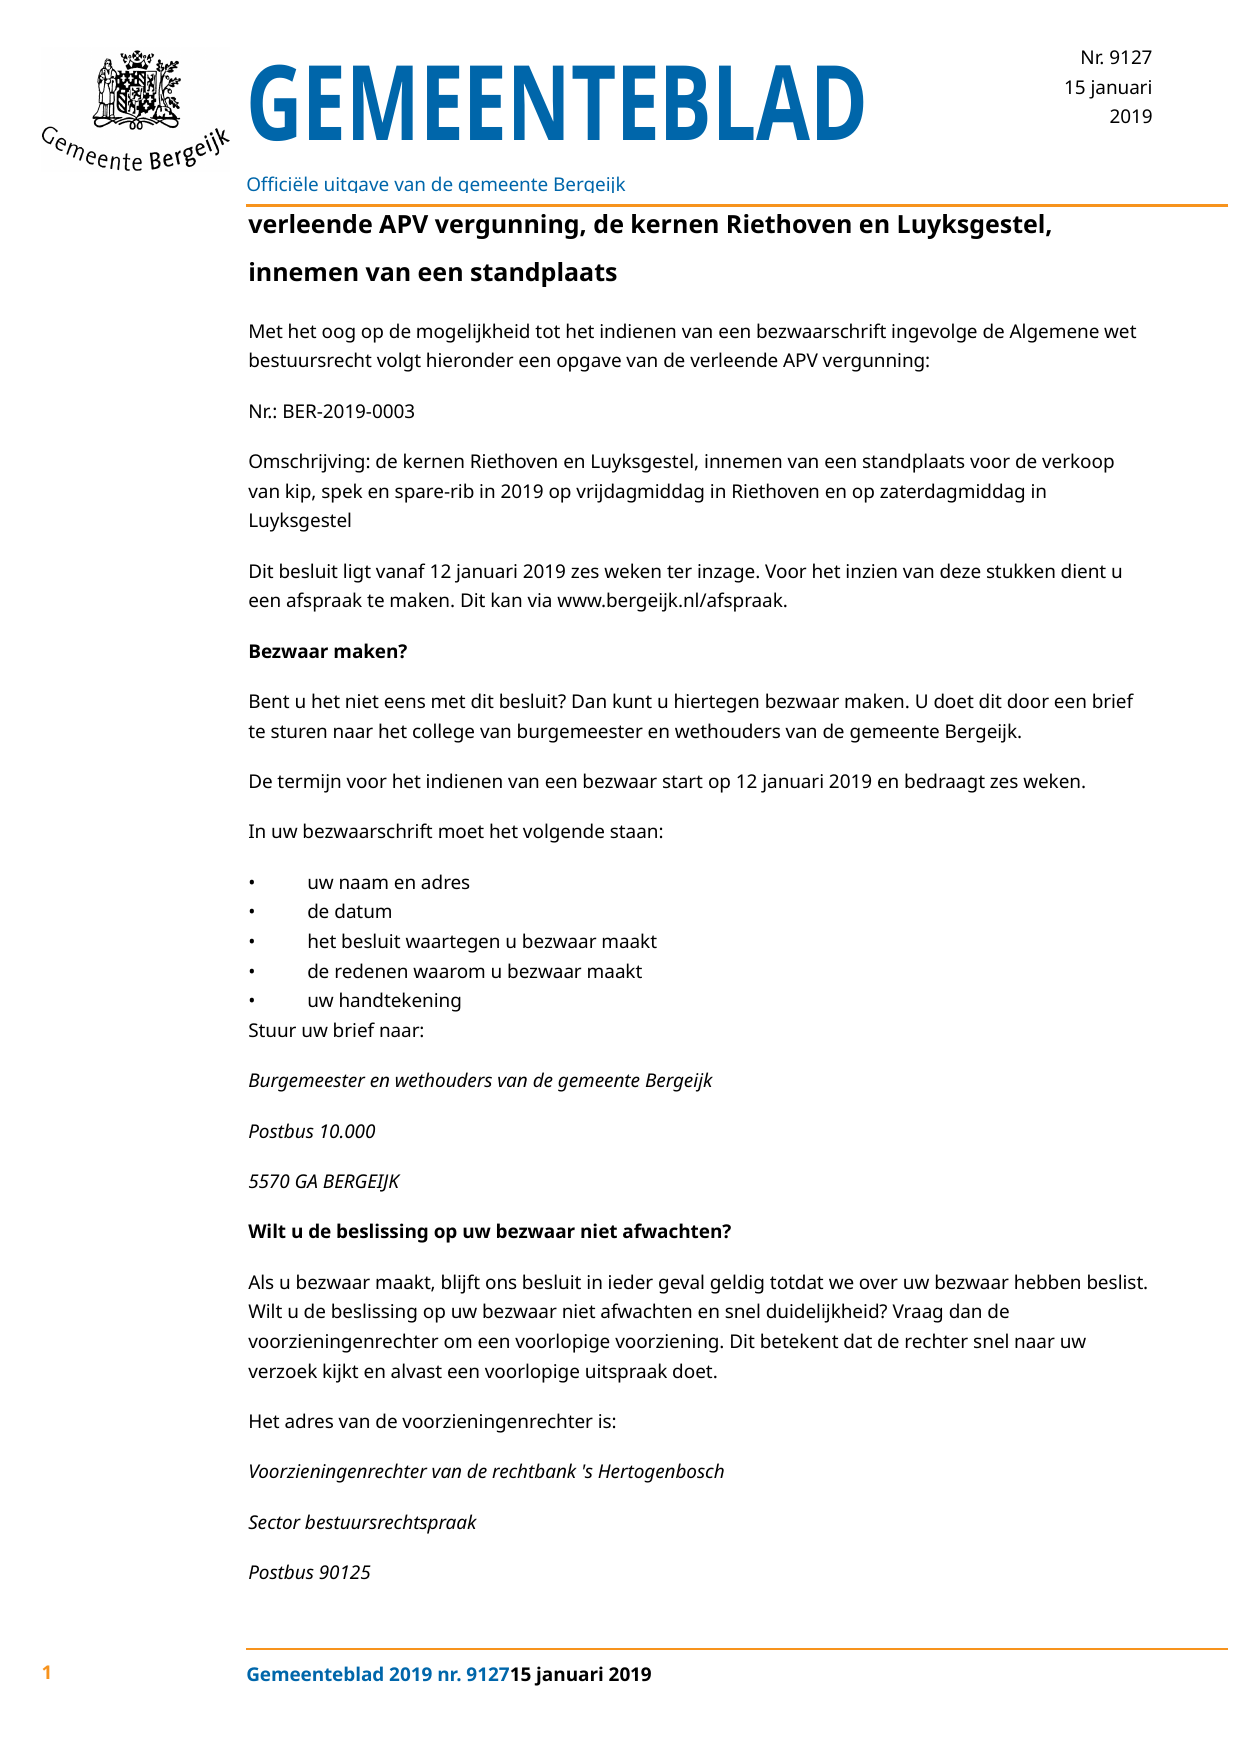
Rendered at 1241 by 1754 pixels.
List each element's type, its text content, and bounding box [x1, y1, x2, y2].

text In uw bezwaarschrift moet het volgende staan: [248, 819, 1152, 844]
text De termijn voor het indienen van een bezwaar start op 12 januari 2019 en bedraagt zes weken. [248, 768, 1152, 794]
text Met het oog op de mogelijkheid tot het indienen van een bezwaarschrift ingevolge de Algemene wet bestuursrecht volgt hieronder een opgave van de verleende APV vergunning: [248, 318, 1152, 373]
list uw naam en adres [248, 869, 1152, 895]
text Bent u het niet eens met dit besluit? Dan kunt u hiertegen bezwaar maken. U doet dit door een brief te sturen naar het college van burgemeester en wethouders van de gemeente Bergeijk. [248, 688, 1152, 744]
list de redenen waarom u bezwaar maakt [248, 958, 1152, 984]
list de datum [248, 899, 1152, 924]
text Postbus 10.000 [248, 1118, 1152, 1144]
text Postbus 90125 [248, 1559, 1152, 1585]
text Voorzieningenrechter van de rechtbank 's Hertogenbosch [248, 1459, 1152, 1484]
text Dit besluit ligt vanaf 12 januari 2019 zes weken ter inzage. Voor het inzien van deze stukken dient u een afspraak te maken. Dit kan via www.bergeijk.nl/afspraak. [248, 558, 1152, 613]
text verleende APV vergunning, de kernen Riethoven en Luyksgestel, innemen van een standplaats [248, 207, 1152, 288]
text Het adres van de voorzieningenrechter is: [248, 1408, 1152, 1434]
list het besluit waartegen u bezwaar maakt [248, 928, 1152, 954]
text Bezwaar maken? [248, 638, 1152, 664]
text Als u bezwaar maakt, blijft ons besluit in ieder geval geldig totdat we over uw bezwaar hebben beslist. Wilt u de beslissing op uw bezwaar niet afwachten en snel duidelijkheid? Vraag dan de voorzieningenrechter om een voorlopige voorziening. Dit betekent dat de rechter snel naar uw verzoek kijkt en alvast een voorlopige uitspraak doet. [248, 1269, 1152, 1384]
text Nr.: BER-2019-0003 [248, 398, 1152, 424]
picture [41, 47, 231, 172]
list uw handtekening [248, 987, 1152, 1013]
text Omschrijving: de kernen Riethoven en Luyksgestel, innemen van een standplaats voor de verkoop van kip, spek en spare-rib in 2019 op vrijdagmiddag in Riethoven en op zaterdagmiddag in Luyksgestel [248, 448, 1152, 533]
text Burgemeester en wethouders van de gemeente Bergeijk [248, 1067, 1152, 1093]
text Wilt u de beslissing op uw bezwaar niet afwachten? [248, 1219, 1152, 1244]
text Sector bestuursrechtspraak [248, 1509, 1152, 1535]
text 5570 GA BERGEIJK [248, 1168, 1152, 1194]
text Stuur uw brief naar: [248, 1017, 1152, 1043]
